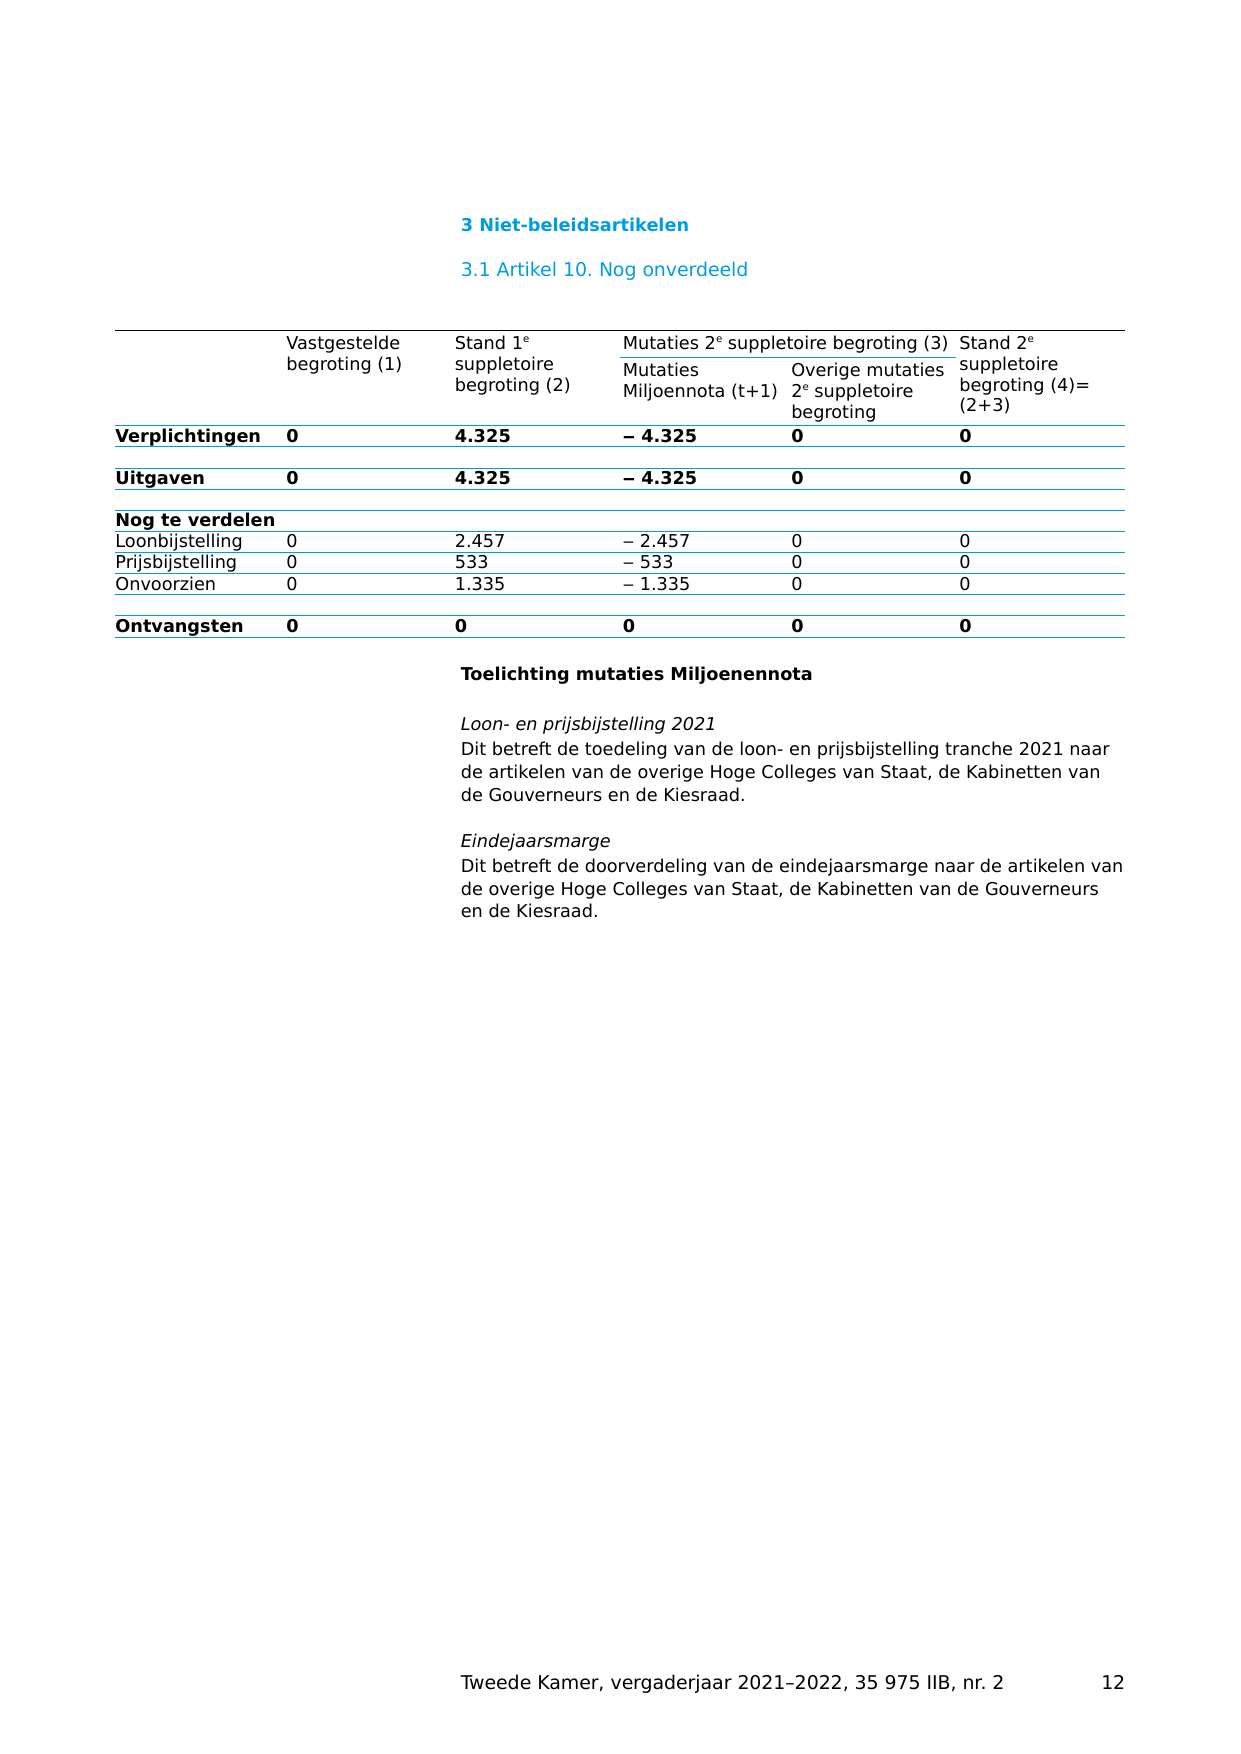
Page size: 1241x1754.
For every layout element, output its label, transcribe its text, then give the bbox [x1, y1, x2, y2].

table_cell [452, 595, 620, 615]
table_cell 0 [788, 469, 956, 488]
table_cell ‒ 533 [620, 553, 788, 573]
table_header Tabel 10 Artikel 10. Nog onverdeeld (Tweede suppletoire begroting) (bedragen x € 1.000) [115, 305, 1125, 330]
text Dit betreft de doorverdeling van de eindejaarsmarge naar de artikelen van de overige Hoge Colleges van Staat, de Kabinetten van de Gouverneurs en de Kiesraad. [461, 854, 1125, 922]
table_cell Loonbijstelling [115, 532, 283, 552]
table_cell [115, 595, 283, 615]
table_cell 0 [788, 532, 956, 552]
table_cell 0 [283, 616, 452, 637]
table_cell 0 [283, 426, 452, 446]
table_cell 0 [283, 469, 452, 488]
table_cell 0 [956, 426, 1125, 446]
title 3 Niet-beleidsartikelen [461, 213, 1125, 236]
table_cell 2.457 [452, 532, 620, 552]
table_cell 0 [788, 574, 956, 594]
table_cell Mutaties 2e suppletoire begroting (3) [620, 331, 956, 357]
table_cell [115, 331, 283, 425]
table_cell 0 [956, 469, 1125, 488]
table_cell Verplichtingen [115, 426, 283, 446]
table_cell [788, 595, 956, 615]
text Dit betreft de toedeling van de loon- en prijsbijstelling tranche 2021 naar de artikelen van de overige Hoge Colleges van Staat, de Kabinetten van de Gouverneurs en de Kiesraad. [461, 737, 1125, 806]
table_cell 0 [956, 553, 1125, 573]
table_cell Stand 1e suppletoire begroting (2) [452, 331, 620, 425]
table_cell 4.325 [452, 469, 620, 488]
table_cell ‒ 4.325 [620, 469, 788, 488]
table_cell 0 [956, 574, 1125, 594]
table_cell [620, 447, 788, 467]
table_cell [620, 490, 788, 510]
table_cell Prijsbijstelling [115, 553, 283, 573]
table_cell [956, 511, 1125, 531]
table_cell 0 [788, 553, 956, 573]
table_cell [452, 447, 620, 467]
table_cell Nog te verdelen [115, 511, 283, 531]
table_cell 0 [956, 532, 1125, 552]
table_cell Ontvangsten [115, 616, 283, 637]
table_cell 533 [452, 553, 620, 573]
table_cell [115, 490, 283, 510]
table_cell [452, 490, 620, 510]
table_cell [788, 490, 956, 510]
table_cell Overige mutaties 2e suppletoire begroting [788, 358, 956, 425]
table_cell 0 [283, 574, 452, 594]
table_cell 4.325 [452, 426, 620, 446]
table_cell [452, 511, 620, 531]
table_cell 0 [283, 553, 452, 573]
table_cell [115, 447, 283, 467]
table_cell [283, 447, 452, 467]
table_cell 0 [956, 616, 1125, 637]
text Eindejaarsmarge [461, 829, 1125, 852]
table_cell Stand 2e suppletoire begroting (4)= (2+3) [956, 331, 1125, 425]
table_cell ‒ 4.325 [620, 426, 788, 446]
table_cell [283, 490, 452, 510]
table_cell 0 [283, 532, 452, 552]
table_cell 0 [788, 616, 956, 637]
table_cell [788, 511, 956, 531]
title 3.1 Artikel 10. Nog onverdeeld [461, 259, 1125, 281]
text Toelichting mutaties Miljoenennota [461, 662, 1125, 685]
table_cell [956, 447, 1125, 467]
table_cell 0 [788, 426, 956, 446]
table_cell [283, 595, 452, 615]
text Loon- en prijsbijstelling 2021 [461, 712, 1125, 735]
table_cell Vastgestelde begroting (1) [283, 331, 452, 425]
table_cell [956, 595, 1125, 615]
table_cell Mutaties Miljoennota (t+1) [620, 358, 788, 425]
table_cell [283, 511, 452, 531]
table_cell 0 [452, 616, 620, 637]
table_cell 1.335 [452, 574, 620, 594]
table_cell 0 [620, 616, 788, 637]
table_cell [620, 511, 788, 531]
table_cell [620, 595, 788, 615]
table_cell [956, 490, 1125, 510]
table_cell Uitgaven [115, 469, 283, 488]
table_cell ‒ 1.335 [620, 574, 788, 594]
table_cell Onvoorzien [115, 574, 283, 594]
table_cell [788, 447, 956, 467]
table_cell ‒ 2.457 [620, 532, 788, 552]
